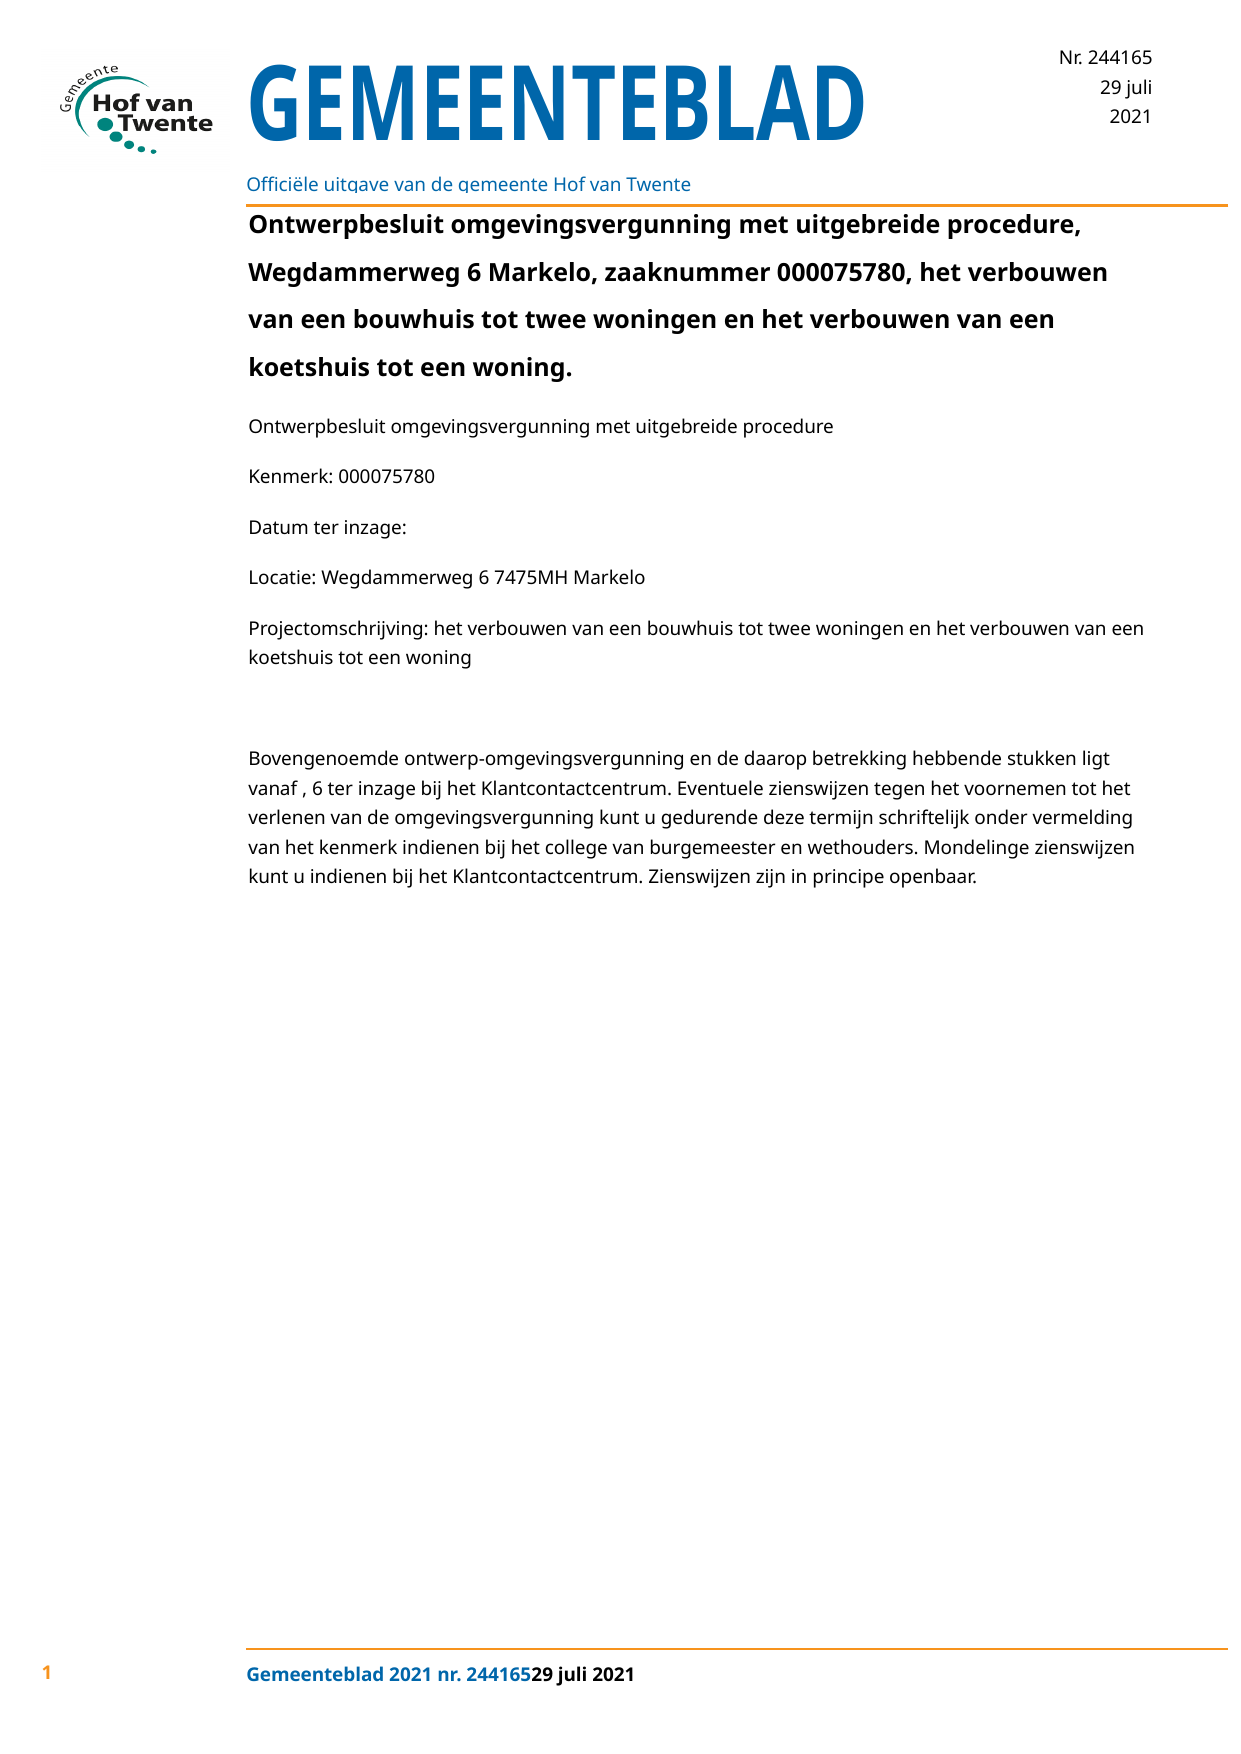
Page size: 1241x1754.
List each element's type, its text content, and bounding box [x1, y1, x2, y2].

text Kenmerk: 000075780 [248, 463, 1152, 489]
text Bovengenoemde ontwerp-omgevingsvergunning en de daarop betrekking hebbende stukken ligt vanaf , 6 ter inzage bij het Klantcontactcentrum. Eventuele zienswijzen tegen het voornemen tot het verlenen van de omgevingsvergunning kunt u gedurende deze termijn schriftelijk onder vermelding van het kenmerk indienen bij het college van burgemeester en wethouders. Mondelinge zienswijzen kunt u indienen bij het Klantcontactcentrum. Zienswijzen zijn in principe openbaar. [248, 745, 1152, 889]
text Datum ter inzage: [248, 514, 1152, 540]
text Projectomschrijving: het verbouwen van een bouwhuis tot twee woningen en het verbouwen van een koetshuis tot een woning [248, 615, 1152, 670]
picture [41, 47, 231, 172]
text Ontwerpbesluit omgevingsvergunning met uitgebreide procedure [248, 413, 1152, 439]
text Ontwerpbesluit omgevingsvergunning met uitgebreide procedure, Wegdammerweg 6 Markelo, zaaknummer 000075780, het verbouwen van een bouwhuis tot twee woningen en het verbouwen van een koetshuis tot een woning. [248, 207, 1152, 384]
text Locatie: Wegdammerweg 6 7475MH Markelo [248, 564, 1152, 590]
